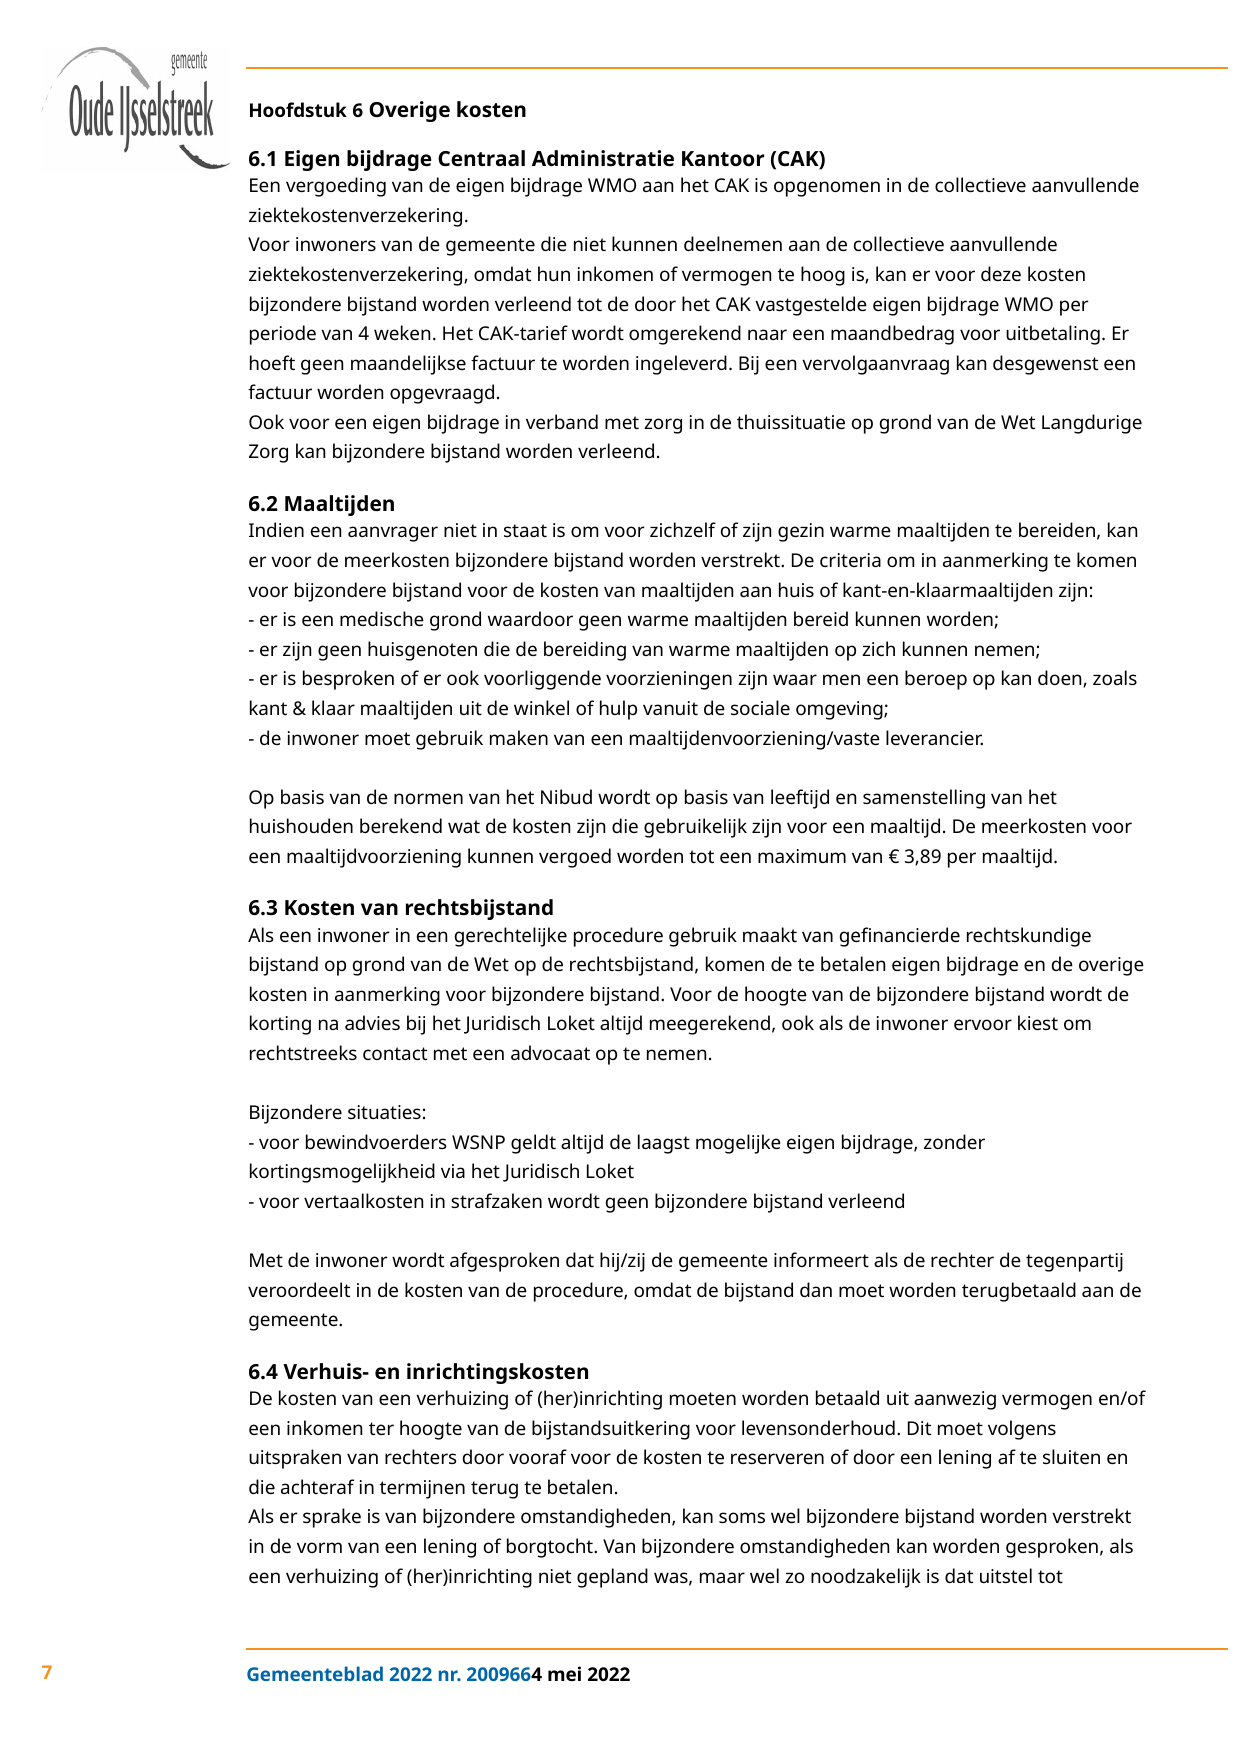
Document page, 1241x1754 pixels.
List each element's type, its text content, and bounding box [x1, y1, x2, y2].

text Indien een aanvrager niet in staat is om voor zichzelf of zijn gezin warme maaltijden te bereiden, kan er voor de meerkosten bijzondere bijstand worden verstrekt. De criteria om in aanmerking te komen voor bijzondere bijstand voor de kosten van maaltijden aan huis of kant-en-klaarmaaltijden zijn: [248, 518, 1152, 602]
text - er is een medische grond waardoor geen warme maaltijden bereid kunnen worden; [248, 606, 1152, 632]
text De kosten van een verhuizing of (her)inrichting moeten worden betaald uit aanwezig vermogen en/of een inkomen ter hoogte van de bijstandsuitkering voor levensonderhoud. Dit moet volgens uitspraken van rechters door vooraf voor de kosten te reserveren of door een lening af te sluiten en die achteraf in termijnen terug te betalen. [248, 1385, 1152, 1500]
text 6.1 Eigen bijdrage Centraal Administratie Kantoor (CAK) [248, 144, 1152, 172]
text Ook voor een eigen bijdrage in verband met zorg in de thuissituatie op grond van de Wet Langdurige Zorg kan bijzondere bijstand worden verleend. [248, 409, 1152, 464]
text Bijzondere situaties: [248, 1099, 1152, 1125]
text 6.3 Kosten van rechtsbijstand [248, 893, 1152, 922]
text Voor inwoners van de gemeente die niet kunnen deelnemen aan de collectieve aanvullende ziektekostenverzekering, omdat hun inkomen of vermogen te hoog is, kan er voor deze kosten bijzondere bijstand worden verleend tot de door het CAK vastgestelde eigen bijdrage WMO per periode van 4 weken. Het CAK-tarief wordt omgerekend naar een maandbedrag voor uitbetaling. Er hoeft geen maandelijkse factuur te worden ingeleverd. Bij een vervolgaanvraag kan desgewenst een factuur worden opgevraagd. [248, 232, 1152, 405]
text Hoofdstuk 6 Overige kosten [248, 95, 1152, 123]
text Als een inwoner in een gerechtelijke procedure gebruik maakt van gefinancierde rechtskundige bijstand op grond van de Wet op de rechtsbijstand, komen de te betalen eigen bijdrage en de overige kosten in aanmerking voor bijzondere bijstand. Voor de hoogte van de bijzondere bijstand wordt de korting na advies bij het Juridisch Loket altijd meegerekend, ook als de inwoner ervoor kiest om rechtstreeks contact met een advocaat op te nemen. [248, 922, 1152, 1066]
text 6.2 Maaltijden [248, 489, 1152, 518]
picture [41, 47, 231, 172]
text - voor vertaalkosten in strafzaken wordt geen bijzondere bijstand verleend [248, 1188, 1152, 1214]
text Met de inwoner wordt afgesproken dat hij/zij de gemeente informeert als de rechter de tegenpartij veroordeelt in de kosten van de procedure, omdat de bijstand dan moet worden terugbetaald aan de gemeente. [248, 1247, 1152, 1332]
text Een vergoeding van de eigen bijdrage WMO aan het CAK is opgenomen in de collectieve aanvullende ziektekostenverzekering. [248, 172, 1152, 228]
text - de inwoner moet gebruik maken van een maaltijdenvoorziening/vaste leverancier. [248, 725, 1152, 750]
text - er is besproken of er ook voorliggende voorzieningen zijn waar men een beroep op kan doen, zoals kant & klaar maaltijden uit de winkel of hulp vanuit de sociale omgeving; [248, 666, 1152, 721]
text - voor bewindvoerders WSNP geldt altijd de laagst mogelijke eigen bijdrage, zonder kortingsmogelijkheid via het Juridisch Loket [248, 1129, 1152, 1184]
text Als er sprake is van bijzondere omstandigheden, kan soms wel bijzondere bijstand worden verstrekt in de vorm van een lening of borgtocht. Van bijzondere omstandigheden kan worden gesproken, als een verhuizing of (her)inrichting niet gepland was, maar wel zo noodzakelijk is dat uitstel tot [248, 1504, 1152, 1588]
text Op basis van de normen van het Nibud wordt op basis van leeftijd en samenstelling van het huishouden berekend wat de kosten zijn die gebruikelijk zijn voor een maaltijd. De meerkosten voor een maaltijdvoorziening kunnen vergoed worden tot een maximum van € 3,89 per maaltijd. [248, 784, 1152, 869]
text - er zijn geen huisgenoten die de bereiding van warme maaltijden op zich kunnen nemen; [248, 636, 1152, 662]
text 6.4 Verhuis- en inrichtingskosten [248, 1357, 1152, 1385]
